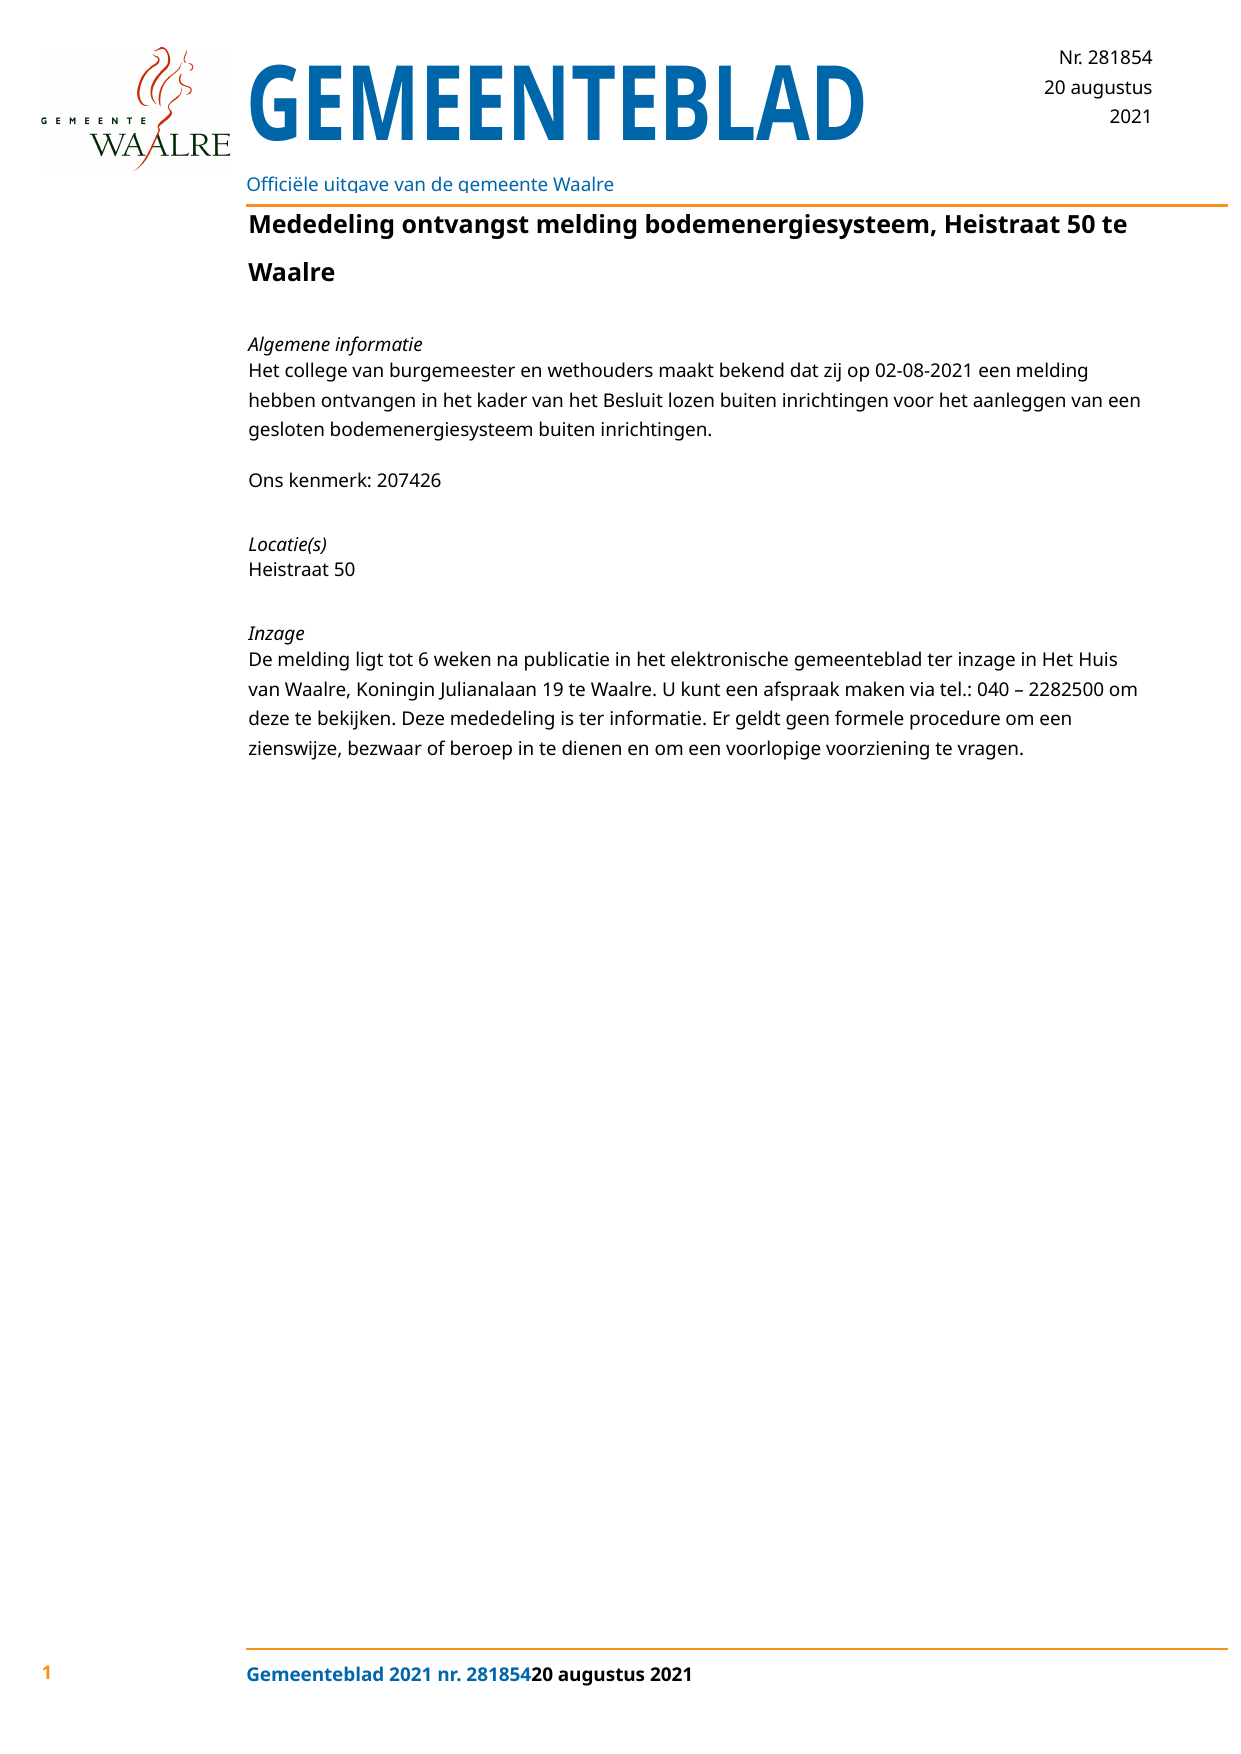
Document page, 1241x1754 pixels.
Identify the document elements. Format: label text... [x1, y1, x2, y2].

text Het college van burgemeester en wethouders maakt bekend dat zij op 02-08-2021 een melding hebben ontvangen in het kader van het Besluit lozen buiten inrichtingen voor het aanleggen van een gesloten bodemenergiesysteem buiten inrichtingen. [248, 357, 1152, 442]
text Mededeling ontvangst melding bodemenergiesysteem, Heistraat 50 te Waalre [248, 207, 1152, 288]
picture [41, 47, 231, 172]
text Algemene informatie [248, 331, 1152, 357]
text Heistraat 50 [248, 556, 1152, 582]
text De melding ligt tot 6 weken na publicatie in het elektronische gemeenteblad ter inzage in Het Huis van Waalre, Koningin Julianalaan 19 te Waalre. U kunt een afspraak maken via tel.: 040 – 2282500 om deze te bekijken. Deze mededeling is ter informatie. Er geldt geen formele procedure om een zienswijze, bezwaar of beroep in te dienen en om een voorlopige voorziening te vragen. [248, 646, 1152, 761]
text Locatie(s) [248, 531, 1152, 556]
text Ons kenmerk: 207426 [248, 467, 1152, 492]
text Inzage [248, 620, 1152, 646]
